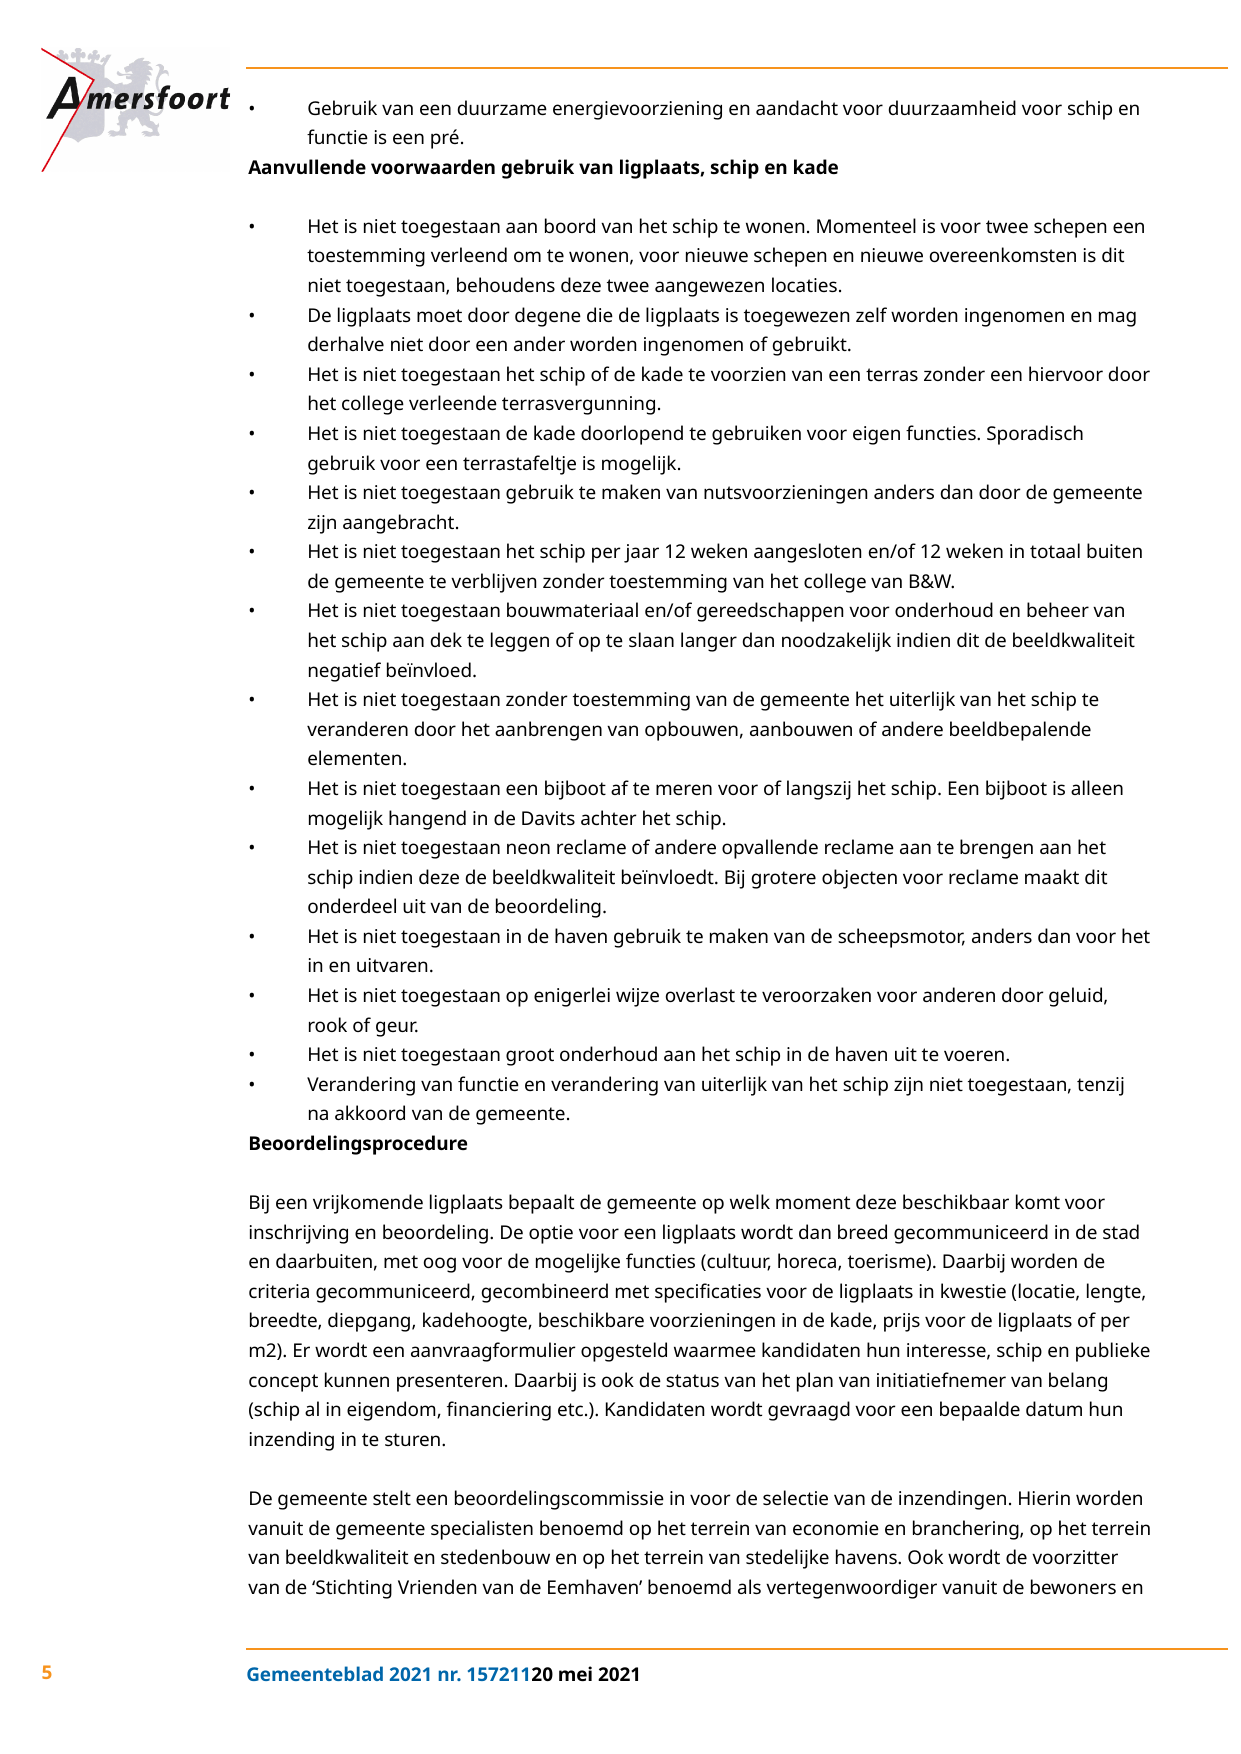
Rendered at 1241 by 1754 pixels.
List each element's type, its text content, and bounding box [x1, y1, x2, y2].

list Het is niet toegestaan zonder toestemming van de gemeente het uiterlijk van het schip te veranderen door het aanbrengen van opbouwen, aanbouwen of andere beeldbepalende elementen. [248, 686, 1152, 771]
list Het is niet toegestaan het schip of de kade te voorzien van een terras zonder een hiervoor door het college verleende terrasvergunning. [248, 361, 1152, 416]
list Het is niet toegestaan op enigerlei wijze overlast te veroorzaken voor anderen door geluid, rook of geur. [248, 982, 1152, 1038]
text Beoordelingsprocedure [248, 1130, 1152, 1156]
list De ligplaats moet door degene die de ligplaats is toegewezen zelf worden ingenomen en mag derhalve niet door een ander worden ingenomen of gebruikt. [248, 302, 1152, 357]
list Het is niet toegestaan een bijboot af te meren voor of langszij het schip. Een bijboot is alleen mogelijk hangend in de Davits achter het schip. [248, 775, 1152, 831]
text Bij een vrijkomende ligplaats bepaalt de gemeente op welk moment deze beschikbaar komt voor inschrijving en beoordeling. De optie voor een ligplaats wordt dan breed gecommuniceerd in de stad en daarbuiten, met oog voor de mogelijke functies (cultuur, horeca, toerisme). Daarbij worden de criteria gecommuniceerd, gecombineerd met specificaties voor de ligplaats in kwestie (locatie, lengte, breedte, diepgang, kadehoogte, beschikbare voorzieningen in de kade, prijs voor de ligplaats of per m2). Er wordt een aanvraagformulier opgesteld waarmee kandidaten hun interesse, schip en publieke concept kunnen presenteren. Daarbij is ook de status van het plan van initiatiefnemer van belang (schip al in eigendom, financiering etc.). Kandidaten wordt gevraagd voor een bepaalde datum hun inzending in te sturen. [248, 1189, 1152, 1452]
list Het is niet toegestaan bouwmateriaal en/of gereedschappen voor onderhoud en beheer van het schip aan dek te leggen of op te slaan langer dan noodzakelijk indien dit de beeldkwaliteit negatief beïnvloed. [248, 598, 1152, 683]
text Aanvullende voorwaarden gebruik van ligplaats, schip en kade [248, 154, 1152, 180]
list Het is niet toegestaan het schip per jaar 12 weken aangesloten en/of 12 weken in totaal buiten de gemeente te verblijven zonder toestemming van het college van B&W. [248, 538, 1152, 594]
list Het is niet toegestaan neon reclame of andere opvallende reclame aan te brengen aan het schip indien deze de beeldkwaliteit beïnvloedt. Bij grotere objecten voor reclame maakt dit onderdeel uit van de beoordeling. [248, 834, 1152, 919]
list Verandering van functie en verandering van uiterlijk van het schip zijn niet toegestaan, tenzij na akkoord van de gemeente. [248, 1071, 1152, 1126]
list Het is niet toegestaan groot onderhoud aan het schip in de haven uit te voeren. [248, 1041, 1152, 1067]
list Gebruik van een duurzame energievoorziening en aandacht voor duurzaamheid voor schip en functie is een pré. [248, 95, 1152, 150]
list Het is niet toegestaan aan boord van het schip te wonen. Momenteel is voor twee schepen een toestemming verleend om te wonen, voor nieuwe schepen en nieuwe overeenkomsten is dit niet toegestaan, behoudens deze twee aangewezen locaties. [248, 213, 1152, 298]
text De gemeente stelt een beoordelingscommissie in voor de selectie van de inzendingen. Hierin worden vanuit de gemeente specialisten benoemd op het terrein van economie en branchering, op het terrein van beeldkwaliteit en stedenbouw en op het terrein van stedelijke havens. Ook wordt de voorzitter van de ‘Stichting Vrienden van de Eemhaven’ benoemd als vertegenwoordiger vanuit de bewoners en [248, 1485, 1152, 1600]
list Het is niet toegestaan gebruik te maken van nutsvoorzieningen anders dan door de gemeente zijn aangebracht. [248, 479, 1152, 535]
picture [41, 47, 231, 172]
list Het is niet toegestaan in de haven gebruik te maken van de scheepsmotor, anders dan voor het in en uitvaren. [248, 923, 1152, 978]
list Het is niet toegestaan de kade doorlopend te gebruiken voor eigen functies. Sporadisch gebruik voor een terrastafeltje is mogelijk. [248, 420, 1152, 476]
